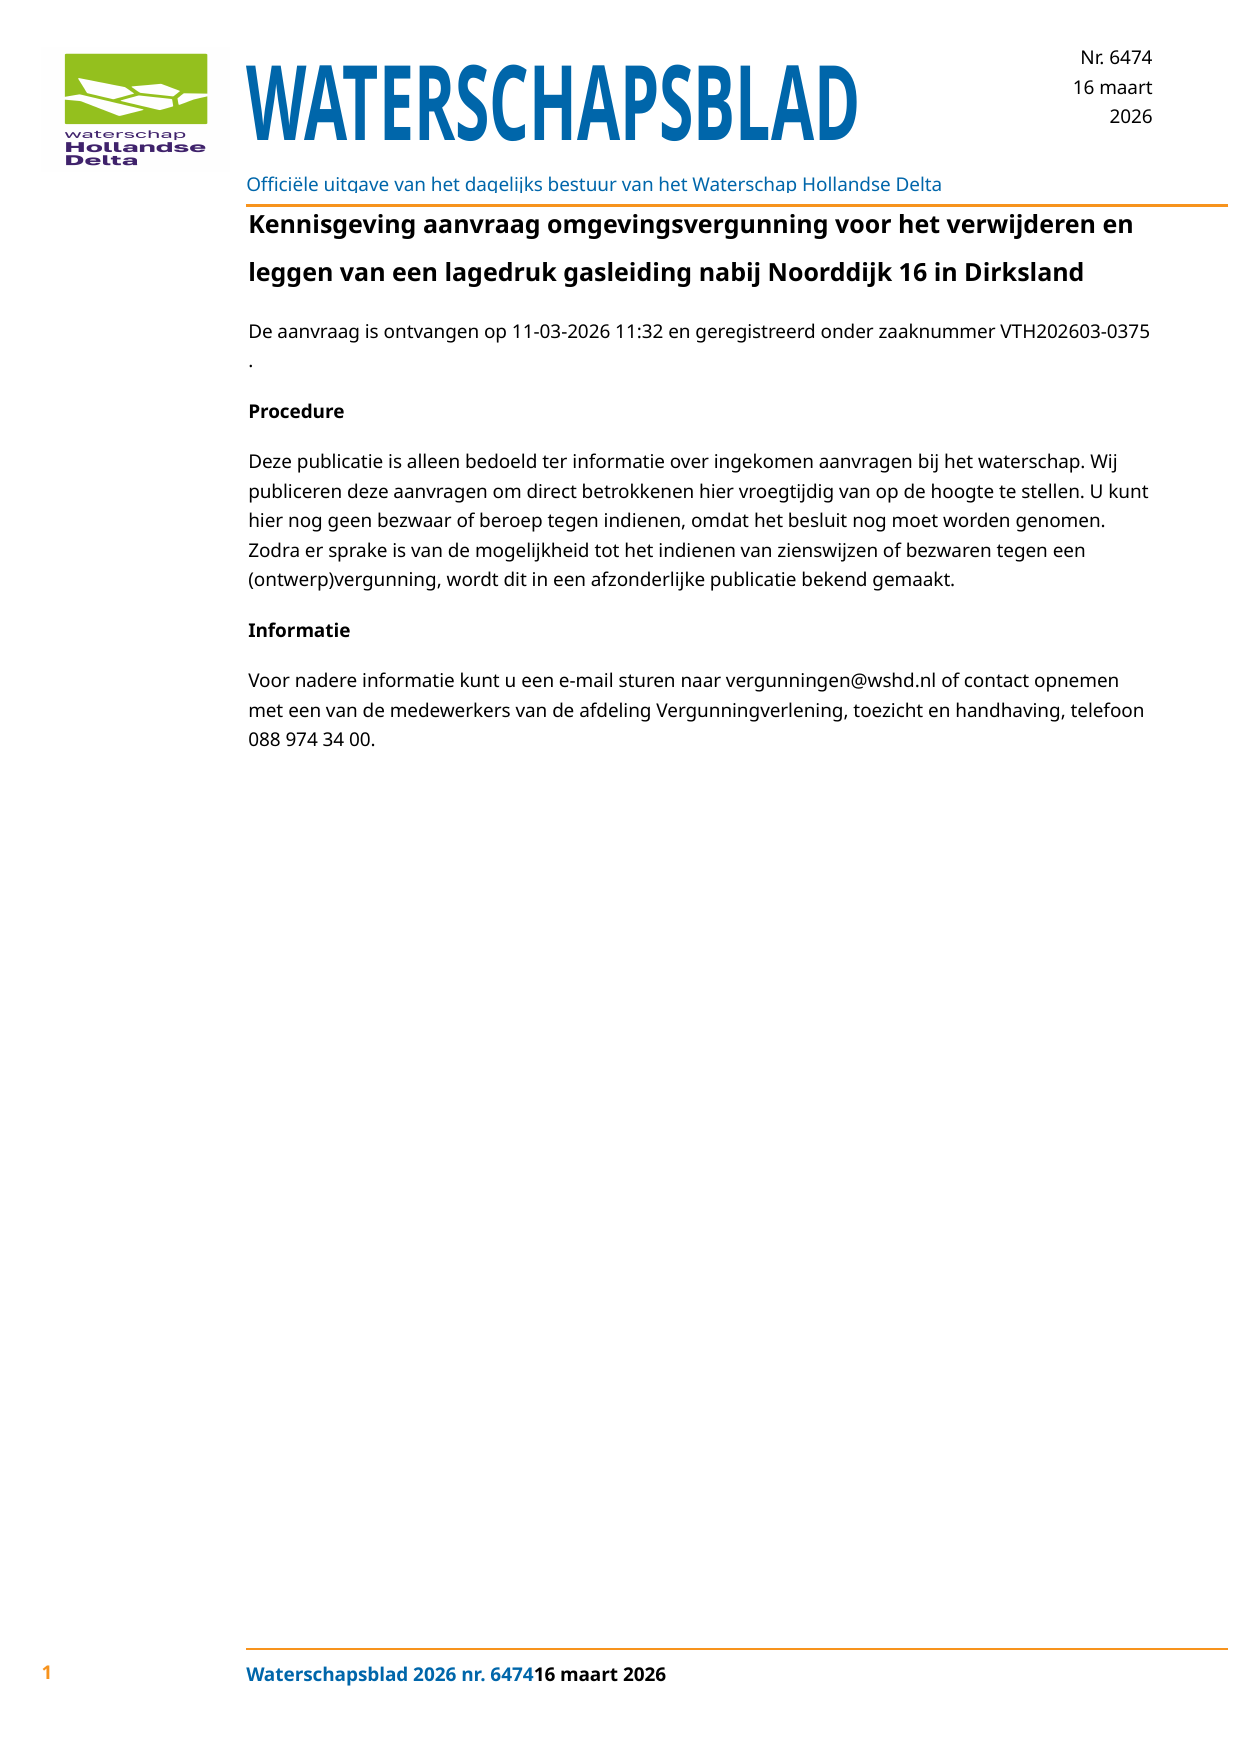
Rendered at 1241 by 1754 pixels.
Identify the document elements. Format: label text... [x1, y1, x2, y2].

picture [41, 47, 231, 172]
text Procedure [248, 398, 1152, 424]
text Kennisgeving aanvraag omgevingsvergunning voor het verwijderen en leggen van een lagedruk gasleiding nabij Noorddijk 16 in Dirksland [248, 207, 1152, 288]
text Voor nadere informatie kunt u een e-mail sturen naar vergunningen@wshd.nl of contact opnemen met een van de medewerkers van de afdeling Vergunningverlening, toezicht en handhaving, telefoon 088 974 34 00. [248, 667, 1152, 752]
text Informatie [248, 617, 1152, 643]
text Deze publicatie is alleen bedoeld ter informatie over ingekomen aanvragen bij het waterschap. Wij publiceren deze aanvragen om direct betrokkenen hier vroegtijdig van op de hoogte te stellen. U kunt hier nog geen bezwaar of beroep tegen indienen, omdat het besluit nog moet worden genomen. Zodra er sprake is van de mogelijkheid tot het indienen van zienswijzen of bezwaren tegen een (ontwerp)vergunning, wordt dit in een afzonderlijke publicatie bekend gemaakt. [248, 448, 1152, 592]
text De aanvraag is ontvangen op 11-03-2026 11:32 en geregistreerd onder zaaknummer VTH202603-0375 . [248, 318, 1152, 373]
